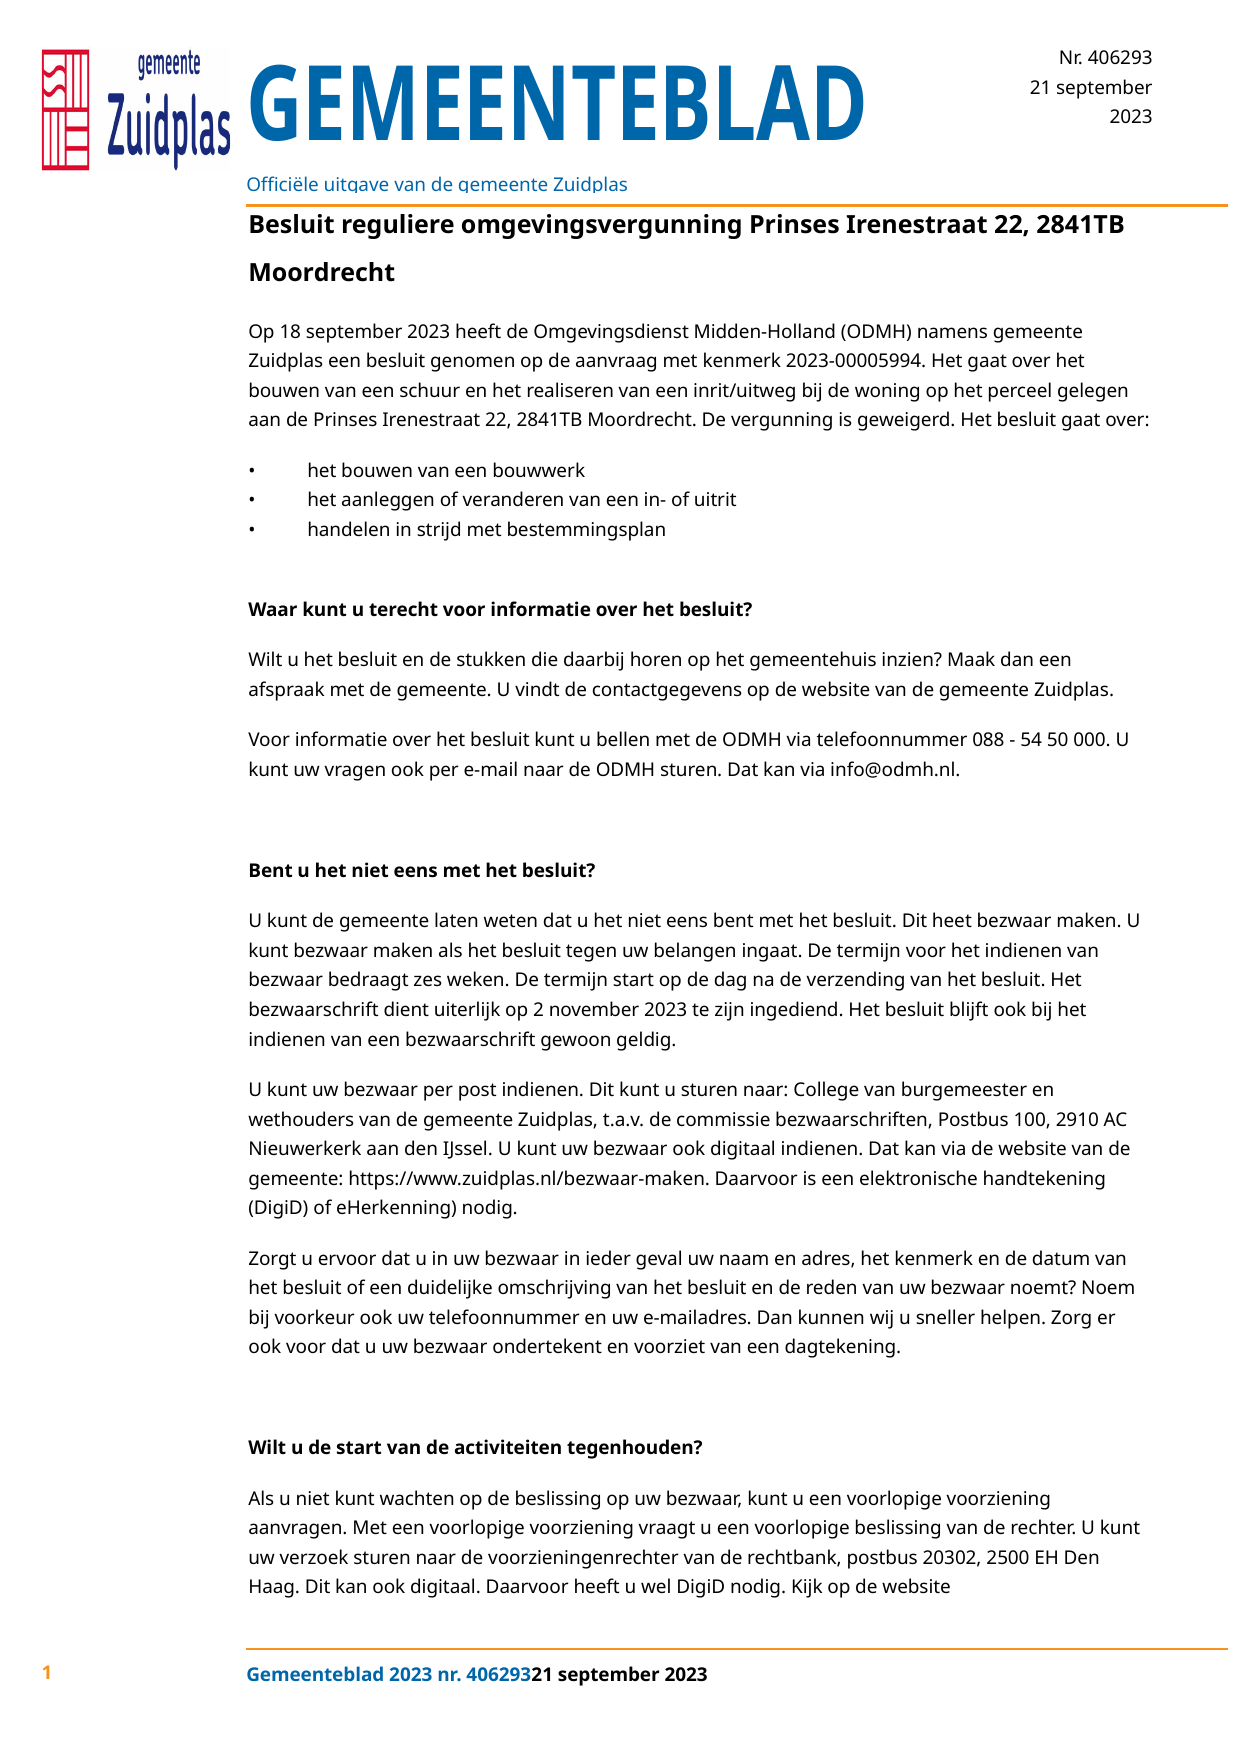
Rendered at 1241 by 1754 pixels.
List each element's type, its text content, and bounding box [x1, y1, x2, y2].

text Wilt u het besluit en de stukken die daarbij horen op het gemeentehuis inzien? Maak dan een afspraak met de gemeente. U vindt de contactgegevens op de website van de gemeente Zuidplas. [248, 647, 1152, 702]
text Bent u het niet eens met het besluit? [248, 857, 1152, 883]
list het bouwen van een bouwwerk [248, 457, 1152, 483]
text Waar kunt u terecht voor informatie over het besluit? [248, 596, 1152, 622]
text Wilt u de start van de activiteiten tegenhouden? [248, 1434, 1152, 1460]
text Als u niet kunt wachten op de beslissing op uw bezwaar, kunt u een voorlopige voorziening aanvragen. Met een voorlopige voorziening vraagt u een voorlopige beslissing van de rechter. U kunt uw verzoek sturen naar de voorzieningenrechter van de rechtbank, postbus 20302, 2500 EH Den Haag. Dit kan ook digitaal. Daarvoor heeft u wel DigiD nodig. Kijk op de website [248, 1485, 1152, 1599]
picture [41, 47, 231, 172]
text U kunt de gemeente laten weten dat u het niet eens bent met het besluit. Dit heet bezwaar maken. U kunt bezwaar maken als het besluit tegen uw belangen ingaat. De termijn voor het indienen van bezwaar bedraagt zes weken. De termijn start op de dag na de verzending van het besluit. Het bezwaarschrift dient uiterlijk op 2 november 2023 te zijn ingediend. Het besluit blijft ook bij het indienen van een bezwaarschrift gewoon geldig. [248, 907, 1152, 1052]
text Voor informatie over het besluit kunt u bellen met de ODMH via telefoonnummer 088 - 54 50 000. U kunt uw vragen ook per e-mail naar de ODMH sturen. Dat kan via info@odmh.nl. [248, 727, 1152, 782]
text Besluit reguliere omgevingsvergunning Prinses Irenestraat 22, 2841TB Moordrecht [248, 207, 1152, 288]
text Op 18 september 2023 heeft de Omgevingsdienst Midden-Holland (ODMH) namens gemeente Zuidplas een besluit genomen op de aanvraag met kenmerk 2023-00005994. Het gaat over het bouwen van een schuur en het realiseren van een inrit/uitweg bij de woning op het perceel gelegen aan de Prinses Irenestraat 22, 2841TB Moordrecht. De vergunning is geweigerd. Het besluit gaat over: [248, 318, 1152, 432]
text U kunt uw bezwaar per post indienen. Dit kunt u sturen naar: College van burgemeester en wethouders van de gemeente Zuidplas, t.a.v. de commissie bezwaarschriften, Postbus 100, 2910 AC Nieuwerkerk aan den IJssel. U kunt uw bezwaar ook digitaal indienen. Dat kan via de website van de gemeente: https://www.zuidplas.nl/bezwaar-maken. Daarvoor is een elektronische handtekening (DigiD) of eHerkenning) nodig. [248, 1076, 1152, 1220]
list handelen in strijd met bestemmingsplan [248, 516, 1152, 542]
text Zorgt u ervoor dat u in uw bezwaar in ieder geval uw naam en adres, het kenmerk en de datum van het besluit of een duidelijke omschrijving van het besluit en de reden van uw bezwaar noemt? Noem bij voorkeur ook uw telefoonnummer en uw e-mailadres. Dan kunnen wij u sneller helpen. Zorg er ook voor dat u uw bezwaar ondertekent en voorziet van een dagtekening. [248, 1245, 1152, 1359]
list het aanleggen of veranderen van een in- of uitrit [248, 487, 1152, 512]
